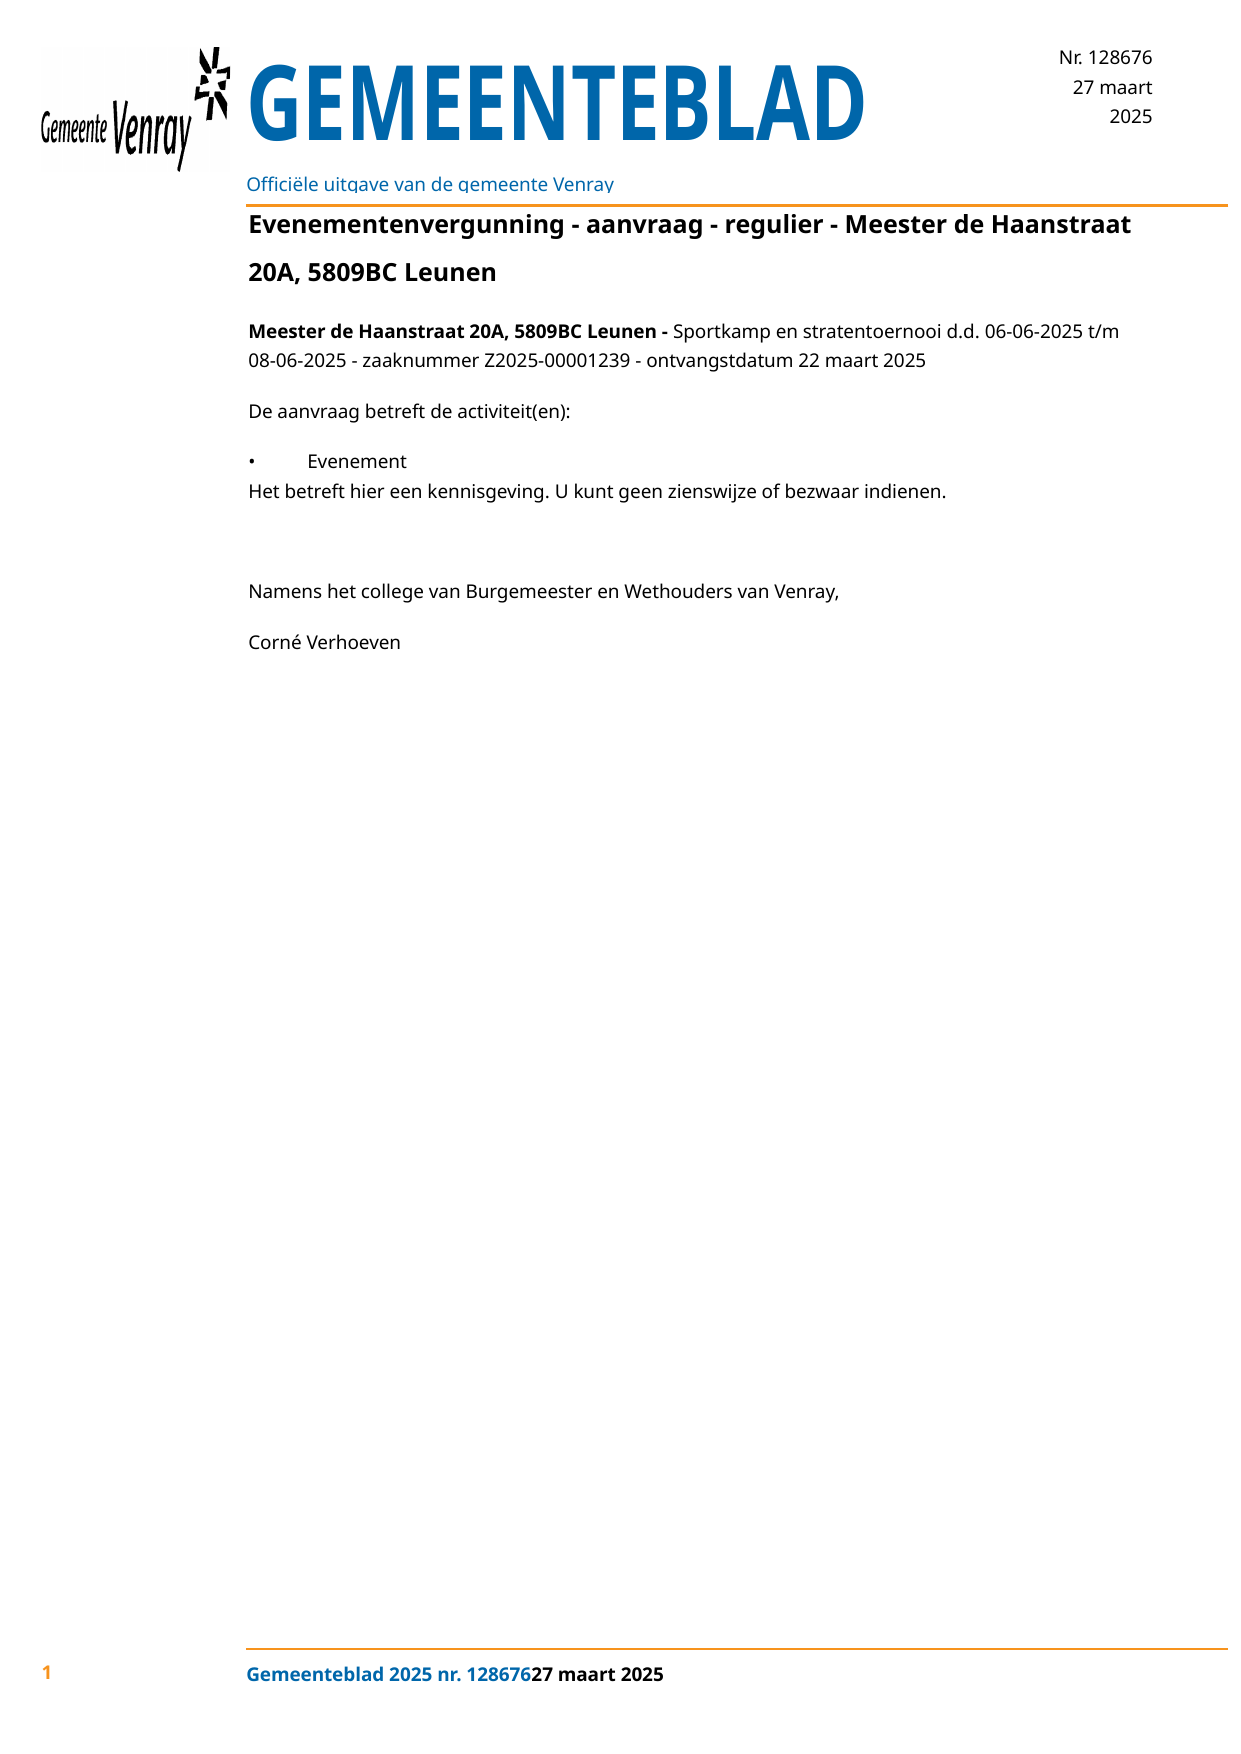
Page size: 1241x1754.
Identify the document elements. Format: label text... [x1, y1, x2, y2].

text Meester de Haanstraat 20A, 5809BC Leunen - Sportkamp en stratentoernooi d.d. 06-06-2025 t/m 08-06-2025 - zaaknummer Z2025-00001239 - ontvangstdatum 22 maart 2025 [248, 318, 1152, 373]
text Namens het college van Burgemeester en Wethouders van Venray, [248, 579, 1152, 604]
text Corné Verhoeven [248, 629, 1152, 655]
list Evenement [248, 448, 1152, 474]
picture [41, 47, 231, 172]
text De aanvraag betreft de activiteit(en): [248, 398, 1152, 424]
text Het betreft hier een kennisgeving. U kunt geen zienswijze of bezwaar indienen. [248, 478, 1152, 504]
text Evenementenvergunning - aanvraag - regulier - Meester de Haanstraat 20A, 5809BC Leunen [248, 207, 1152, 288]
